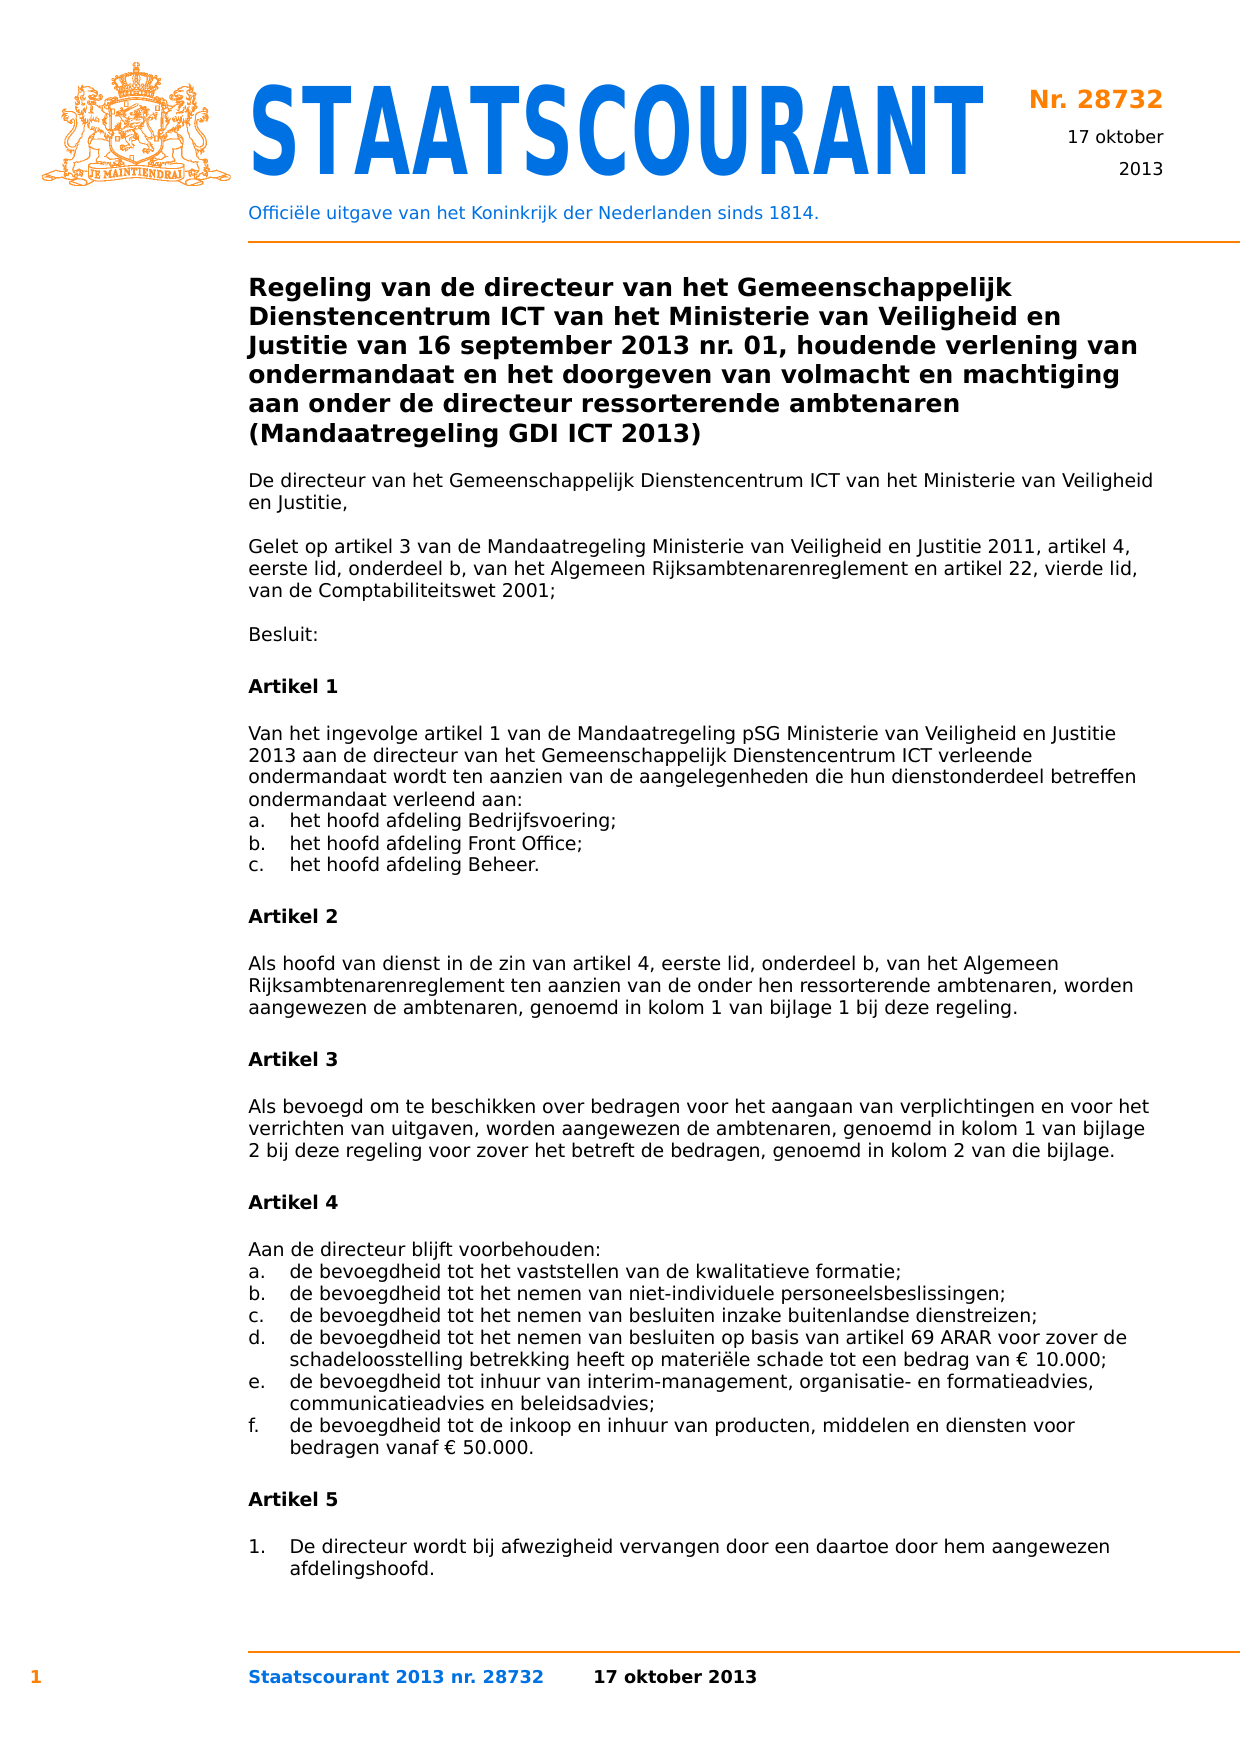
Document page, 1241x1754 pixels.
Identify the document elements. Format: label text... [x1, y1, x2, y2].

table_header Nr. 28732 [998, 62, 1240, 121]
text f. de bevoegdheid tot de inkoop en inhuur van producten, middelen en diensten voor bedragen vanaf € 50.000. [248, 1415, 1163, 1459]
table_cell 17 oktober [998, 121, 1240, 153]
table_header [25, 62, 248, 241]
text Besluit: [248, 623, 1163, 646]
text Aan de directeur blijft voorbehouden: [248, 1239, 1163, 1261]
text Van het ingevolge artikel 1 van de Mandaatregeling pSG Ministerie van Veiligheid en Justitie 2013 aan de directeur van het Gemeenschappelijk Dienstencentrum ICT verleende ondermandaat wordt ten aanzien van de aangelegenheden die hun dienstonderdeel betreffen ondermandaat verleend aan: [248, 722, 1163, 810]
text a. het hoofd afdeling Bedrijfsvoering; [248, 810, 1163, 832]
text c. het hoofd afdeling Beheer. [248, 854, 1163, 876]
subtitle Artikel 2 [248, 906, 1163, 928]
text Als bevoegd om te beschikken over bedragen voor het aangaan van verplichtingen en voor het verrichten van uitgaven, worden aangewezen de ambtenaren, genoemd in kolom 1 van bijlage 2 bij deze regeling voor zover het betreft de bedragen, genoemd in kolom 2 van die bijlage. [248, 1096, 1163, 1162]
text Gelet op artikel 3 van de Mandaatregeling Ministerie van Veiligheid en Justitie 2011, artikel 4, eerste lid, onderdeel b, van het Algemeen Rijksambtenarenreglement en artikel 22, vierde lid, van de Comptabiliteitswet 2001; [248, 536, 1163, 602]
text e. de bevoegdheid tot inhuur van interim-management, organisatie- en formatieadvies, communicatieadvies en beleidsadvies; [248, 1371, 1163, 1415]
table_cell Officiële uitgave van het Koninkrijk der Nederlanden sinds 1814. [248, 203, 1240, 241]
text a. de bevoegdheid tot het vaststellen van de kwalitatieve formatie; [248, 1261, 1163, 1283]
text b. het hoofd afdeling Front Office; [248, 832, 1163, 854]
subtitle Artikel 4 [248, 1192, 1163, 1214]
text c. de bevoegdheid tot het nemen van besluiten inzake buitenlandse dienstreizen; [248, 1305, 1163, 1327]
subtitle Artikel 5 [248, 1489, 1163, 1511]
subtitle Artikel 3 [248, 1049, 1163, 1071]
text b. de bevoegdheid tot het nemen van niet-individuele personeelsbeslissingen; [248, 1283, 1163, 1305]
subtitle Artikel 1 [248, 676, 1163, 697]
text d. de bevoegdheid tot het nemen van besluiten op basis van artikel 69 ARAR voor zover de schadeloosstelling betrekking heeft op materiële schade tot een bedrag van € 10.000; [248, 1327, 1163, 1371]
subtitle Regeling van de directeur van het Gemeenschappelijk Dienstencentrum ICT van het Ministerie van Veiligheid en Justitie van 16 september 2013 nr. 01, houdende verlening van ondermandaat en het doorgeven van volmacht en machtiging aan onder de directeur ressorterende ambtenaren (Mandaatregeling GDI ICT 2013) [248, 273, 1163, 448]
table_cell 2013 [998, 153, 1240, 203]
text Als hoofd van dienst in de zin van artikel 4, eerste lid, onderdeel b, van het Algemeen Rijksambtenarenreglement ten aanzien van de onder hen ressorterende ambtenaren, worden aangewezen de ambtenaren, genoemd in kolom 1 van bijlage 1 bij deze regeling. [248, 953, 1163, 1019]
table_header STAATSCOURANT [248, 62, 998, 203]
picture [41, 62, 231, 186]
text 1. De directeur wordt bij afwezigheid vervangen door een daartoe door hem aangewezen afdelingshoofd. [248, 1536, 1163, 1580]
text De directeur van het Gemeenschappelijk Dienstencentrum ICT van het Ministerie van Veiligheid en Justitie, [248, 470, 1163, 514]
